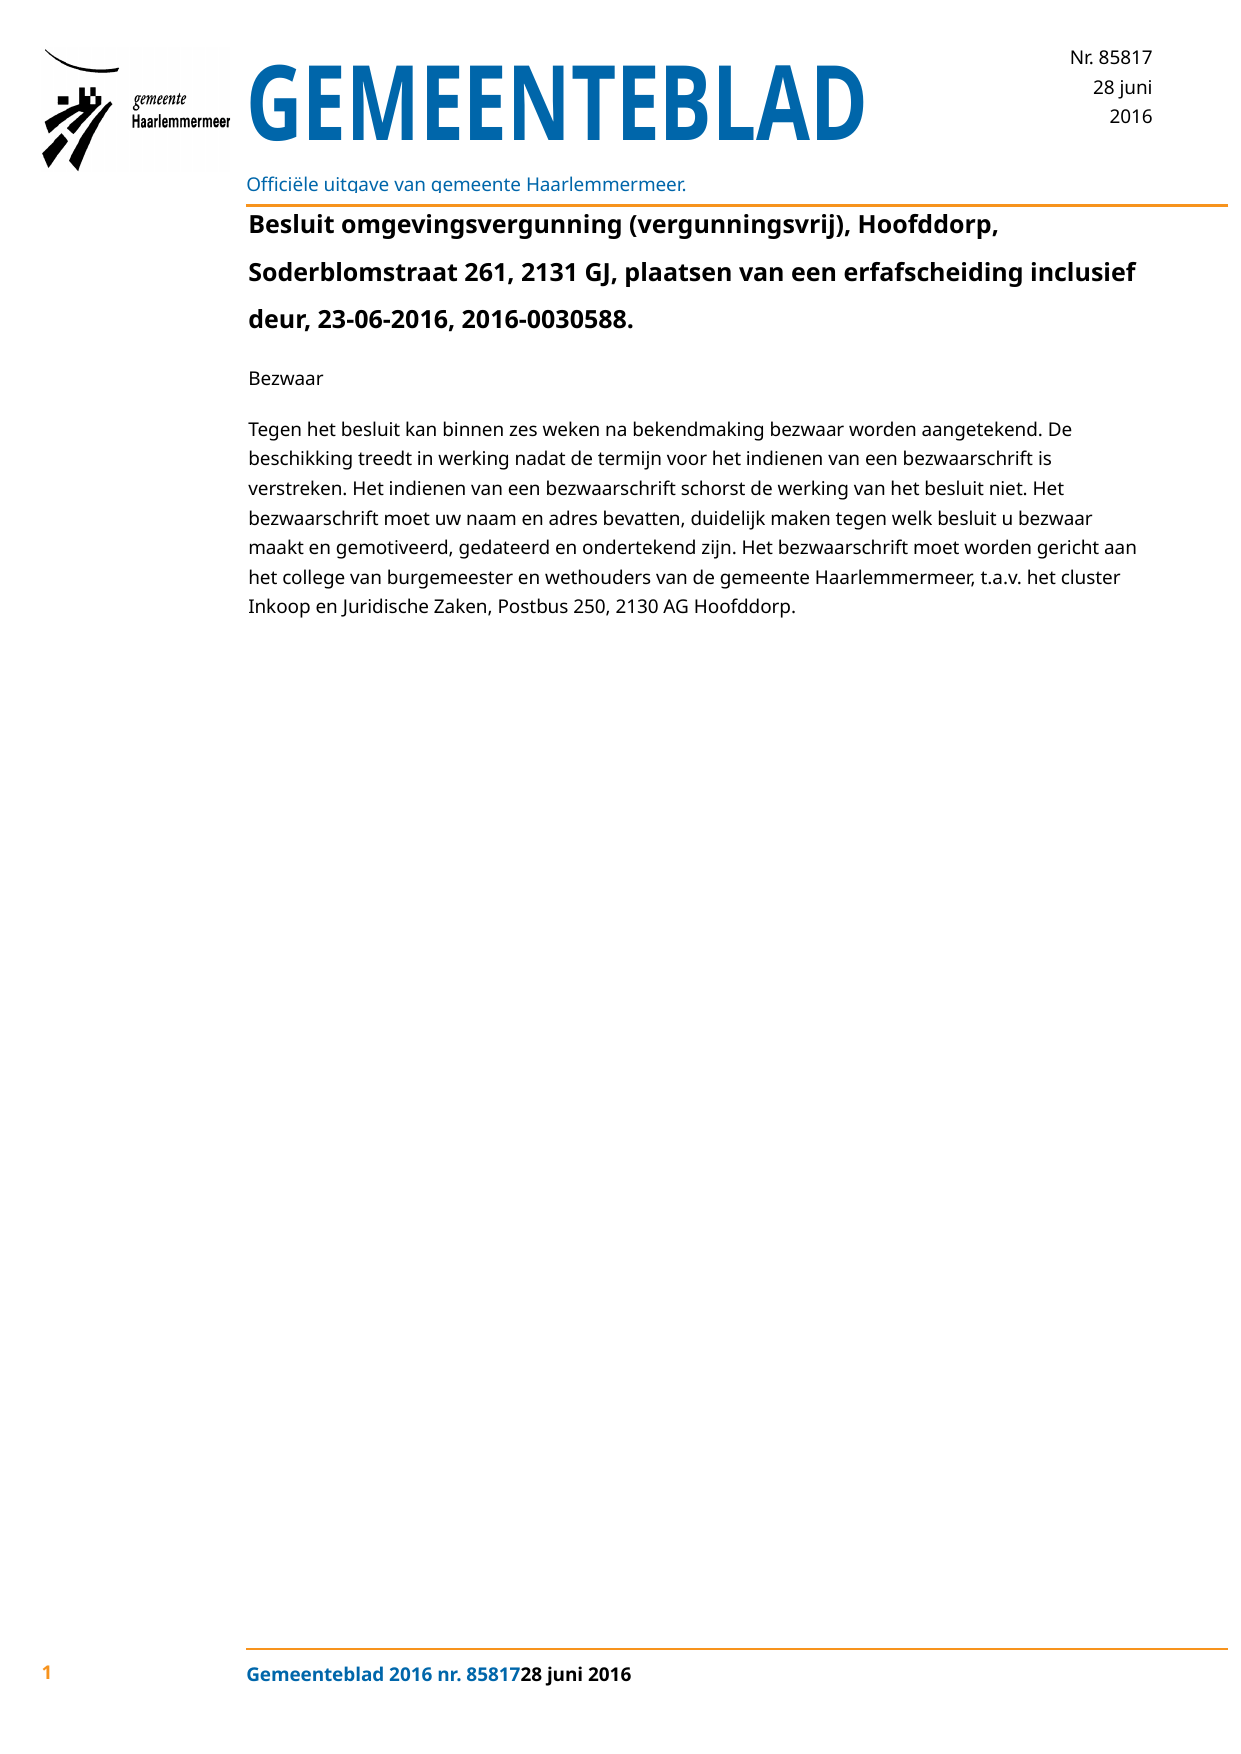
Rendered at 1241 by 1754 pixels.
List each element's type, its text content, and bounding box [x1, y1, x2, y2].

text Bezwaar [248, 366, 1152, 391]
text Besluit omgevingsvergunning (vergunningsvrij), Hoofddorp, Soderblomstraat 261, 2131 GJ, plaatsen van een erfafscheiding inclusief deur, 23-06-2016, 2016-0030588. [248, 207, 1152, 336]
picture [41, 47, 231, 172]
text Tegen het besluit kan binnen zes weken na bekendmaking bezwaar worden aangetekend. De beschikking treedt in werking nadat de termijn voor het indienen van een bezwaarschrift is verstreken. Het indienen van een bezwaarschrift schorst de werking van het besluit niet. Het bezwaarschrift moet uw naam en adres bevatten, duidelijk maken tegen welk besluit u bezwaar maakt en gemotiveerd, gedateerd en ondertekend zijn. Het bezwaarschrift moet worden gericht aan het college van burgemeester en wethouders van de gemeente Haarlemmermeer, t.a.v. het cluster Inkoop en Juridische Zaken, Postbus 250, 2130 AG Hoofddorp. [248, 416, 1152, 619]
